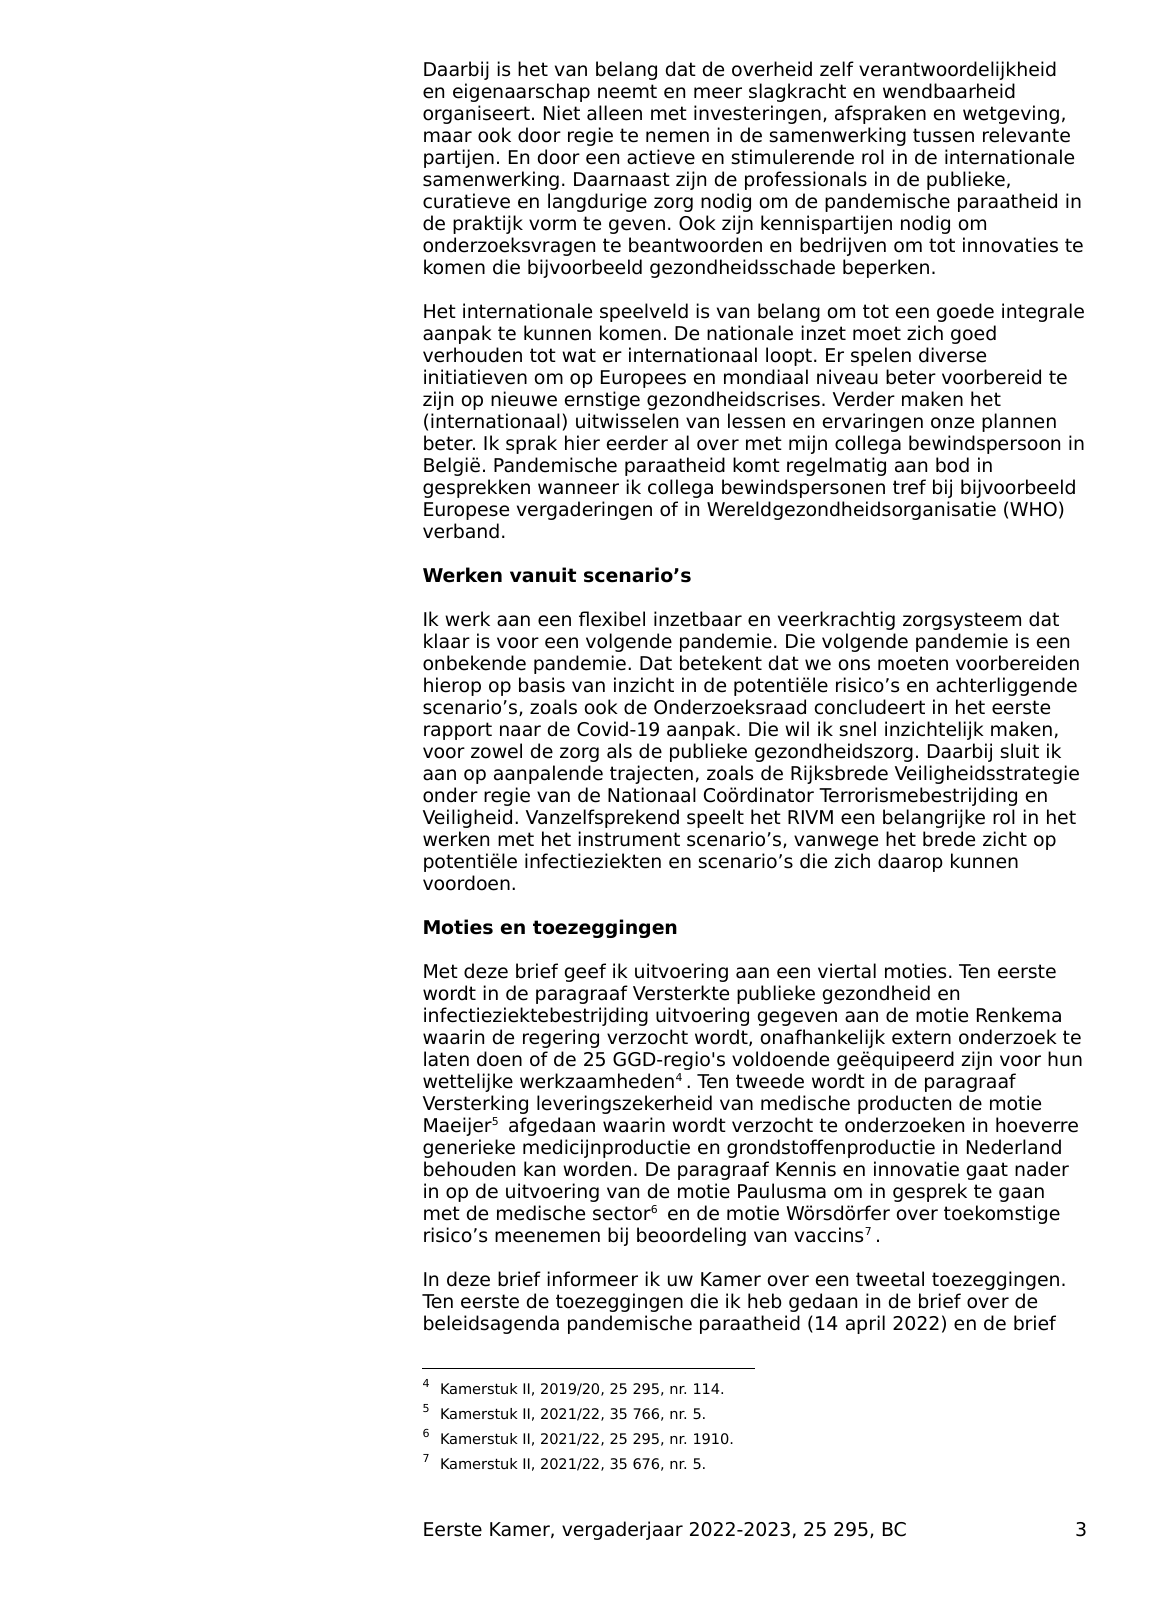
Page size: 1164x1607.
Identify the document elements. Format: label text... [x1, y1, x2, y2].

text Kamerstuk II, 2021/22, 35 676, nr. 5. [422, 1452, 1087, 1474]
subtitle Moties en toezeggingen [422, 917, 1087, 939]
text Ik werk aan een flexibel inzetbaar en veerkrachtig zorgsysteem dat klaar is voor een volgende pandemie. Die volgende pandemie is een onbekende pandemie. Dat betekent dat we ons moeten voorbereiden hierop op basis van inzicht in de potentiële risico’s en achterliggende scenario’s, zoals ook de Onderzoeksraad concludeert in het eerste rapport naar de Covid-19 aanpak. Die wil ik snel inzichtelijk maken, voor zowel de zorg als de publieke gezondheidszorg. Daarbij sluit ik aan op aanpalende trajecten, zoals de Rijksbrede Veiligheidsstrategie onder regie van de Nationaal Coördinator Terrorismebestrijding en Veiligheid. Vanzelfsprekend speelt het RIVM een belangrijke rol in het werken met het instrument scenario’s, vanwege het brede zicht op potentiële infectieziekten en scenario’s die zich daarop kunnen voordoen. [422, 609, 1087, 895]
text In deze brief informeer ik uw Kamer over een tweetal toezeggingen. Ten eerste de toezeggingen die ik heb gedaan in de brief over de beleidsagenda pandemische paraatheid (14 april 2022) en de brief [422, 1269, 1087, 1335]
subtitle Werken vanuit scenario’s [422, 565, 1087, 587]
text Met deze brief geef ik uitvoering aan een viertal moties. Ten eerste wordt in de paragraaf Versterkte publieke gezondheid en infectieziektebestrijding uitvoering gegeven aan de motie Renkema waarin de regering verzocht wordt, onafhankelijk extern onderzoek te laten doen of de 25 GGD-regio's voldoende geëquipeerd zijn voor hun wettelijke werkzaamheden. Ten tweede wordt in de paragraaf Versterking leveringszekerheid van medische producten de motie Maeijer afgedaan waarin wordt verzocht te onderzoeken in hoeverre generieke medicijnproductie en grondstoffenproductie in Nederland behouden kan worden. De paragraaf Kennis en innovatie gaat nader in op de uitvoering van de motie Paulusma om in gesprek te gaan met de medische sector en de motie Wörsdörfer over toekomstige risico’s meenemen bij beoordeling van vaccins. [422, 961, 1087, 1247]
text Het internationale speelveld is van belang om tot een goede integrale aanpak te kunnen komen. De nationale inzet moet zich goed verhouden tot wat er internationaal loopt. Er spelen diverse initiatieven om op Europees en mondiaal niveau beter voorbereid te zijn op nieuwe ernstige gezondheidscrises. Verder maken het (internationaal) uitwisselen van lessen en ervaringen onze plannen beter. Ik sprak hier eerder al over met mijn collega bewindspersoon in België. Pandemische paraatheid komt regelmatig aan bod in gesprekken wanneer ik collega bewindspersonen tref bij bijvoorbeeld Europese vergaderingen of in Wereldgezondheidsorganisatie (WHO) verband. [422, 301, 1087, 543]
text Kamerstuk II, 2021/22, 25 295, nr. 1910. [422, 1427, 1087, 1449]
text Kamerstuk II, 2019/20, 25 295, nr. 114. [422, 1377, 1087, 1399]
text Kamerstuk II, 2021/22, 35 766, nr. 5. [422, 1402, 1087, 1424]
text Daarbij is het van belang dat de overheid zelf verantwoordelijkheid en eigenaarschap neemt en meer slagkracht en wendbaarheid organiseert. Niet alleen met investeringen, afspraken en wetgeving, maar ook door regie te nemen in de samenwerking tussen relevante partijen. En door een actieve en stimulerende rol in de internationale samenwerking. Daarnaast zijn de professionals in de publieke, curatieve en langdurige zorg nodig om de pandemische paraatheid in de praktijk vorm te geven. Ook zijn kennispartijen nodig om onderzoeksvragen te beantwoorden en bedrijven om tot innovaties te komen die bijvoorbeeld gezondheidsschade beperken. [422, 59, 1087, 279]
